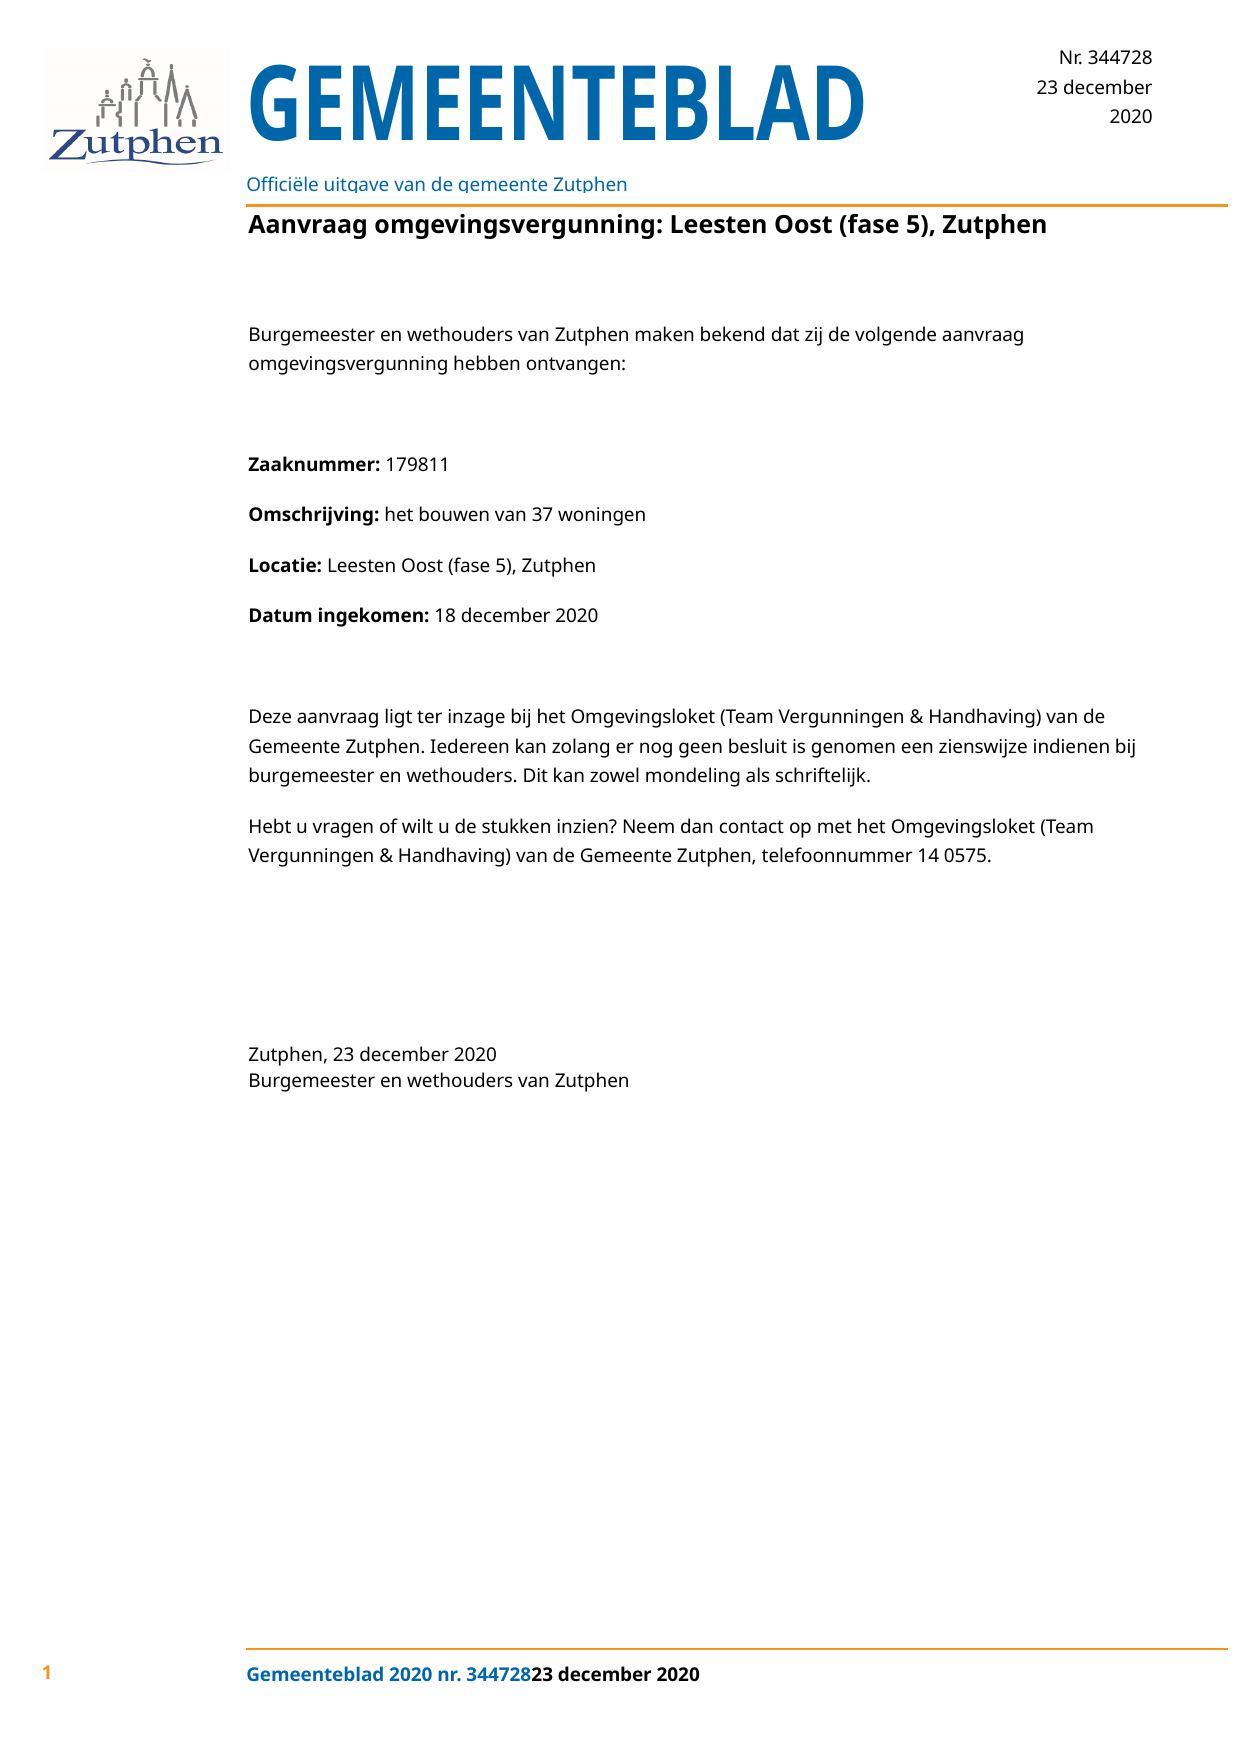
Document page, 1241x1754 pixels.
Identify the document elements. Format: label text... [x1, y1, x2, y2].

text Datum ingekomen: 18 december 2020 [248, 602, 1152, 628]
text Locatie: Leesten Oost (fase 5), Zutphen [248, 552, 1152, 578]
text Hebt u vragen of wilt u de stukken inzien? Neem dan contact op met het Omgevingsloket (Team Vergunningen & Handhaving) van de Gemeente Zutphen, telefoonnummer 14 0575. [248, 813, 1152, 868]
text Deze aanvraag ligt ter inzage bij het Omgevingsloket (Team Vergunningen & Handhaving) van de Gemeente Zutphen. Iedereen kan zolang er nog geen besluit is genomen een zienswijze indienen bij burgemeester en wethouders. Dit kan zowel mondeling als schriftelijk. [248, 703, 1152, 788]
text Omschrijving: het bouwen van 37 woningen [248, 502, 1152, 527]
text Aanvraag omgevingsvergunning: Leesten Oost (fase 5), Zutphen [248, 207, 1152, 241]
text Burgemeester en wethouders van Zutphen [248, 1067, 1152, 1093]
text Burgemeester en wethouders van Zutphen maken bekend dat zij de volgende aanvraag omgevingsvergunning hebben ontvangen: [248, 321, 1152, 376]
text Zutphen, 23 december 2020 [248, 1041, 1152, 1067]
picture [41, 47, 231, 172]
text Zaaknummer: 179811 [248, 451, 1152, 477]
